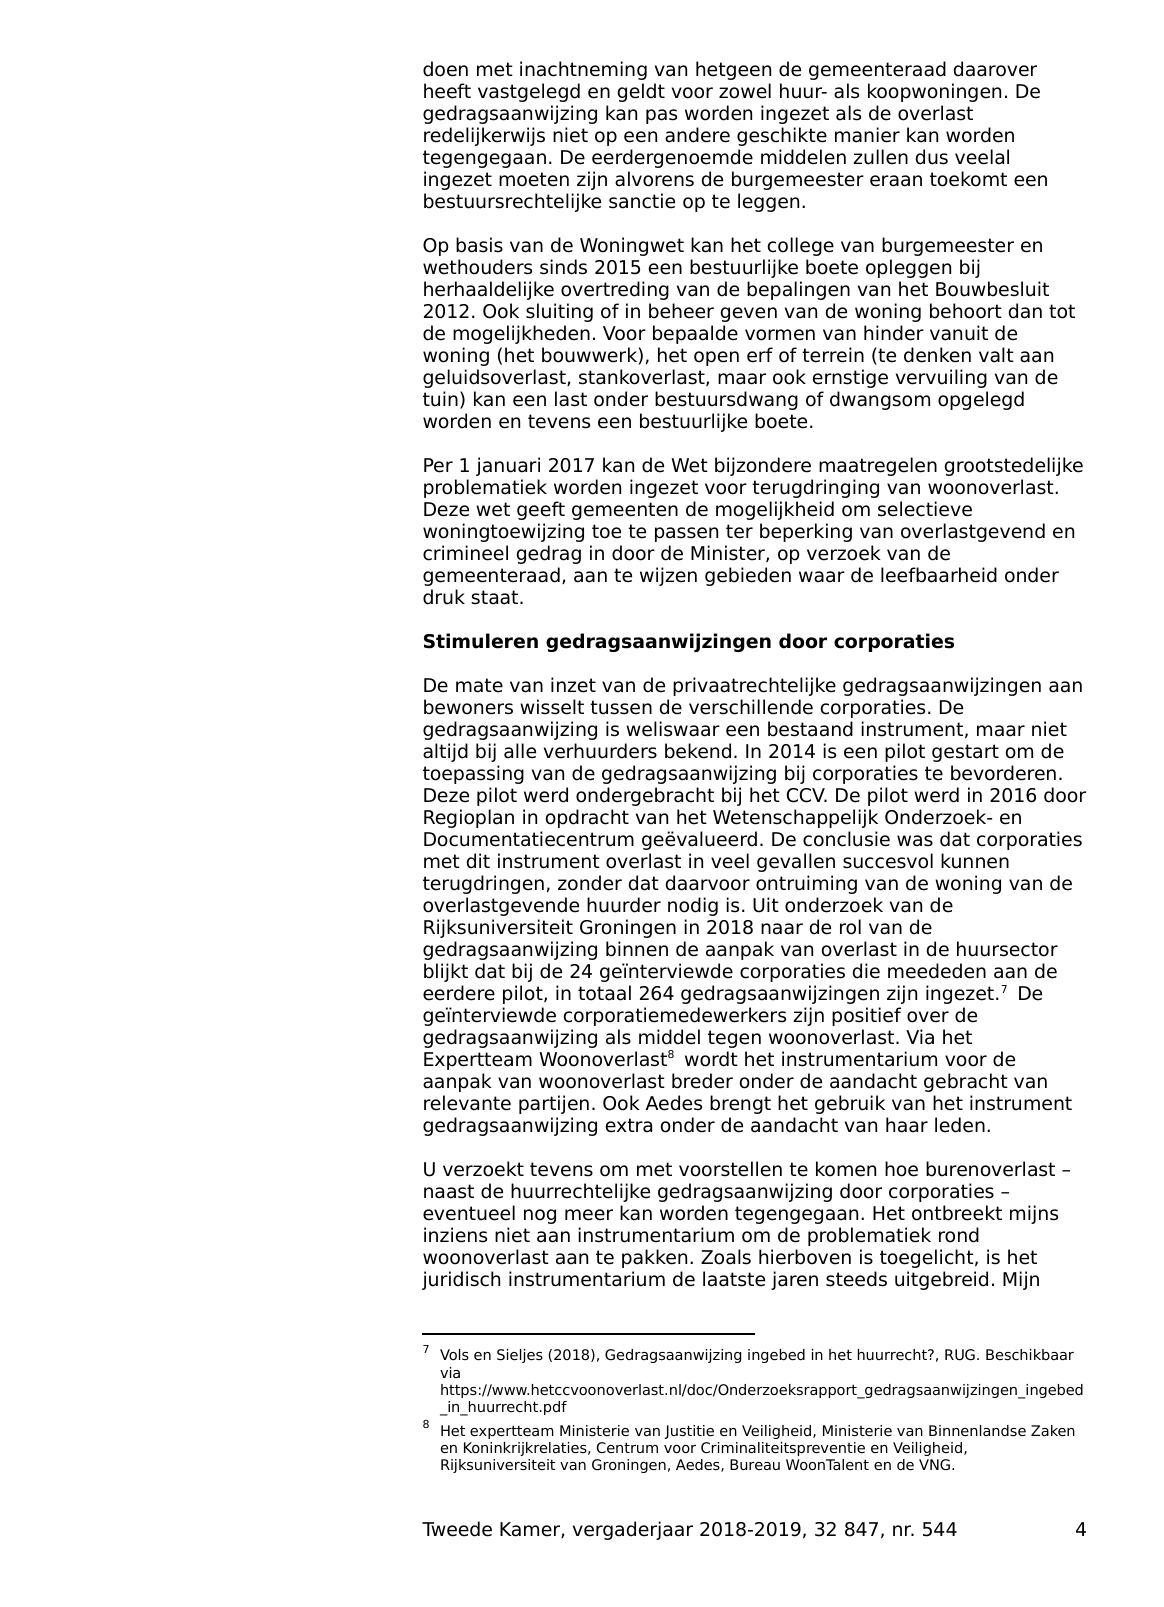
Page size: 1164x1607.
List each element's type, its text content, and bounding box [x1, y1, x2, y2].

text Per 1 januari 2017 kan de Wet bijzondere maatregelen grootstedelijke problematiek worden ingezet voor terugdringing van woonoverlast. Deze wet geeft gemeenten de mogelijkheid om selectieve woningtoewijzing toe te passen ter beperking van overlastgevend en crimineel gedrag in door de Minister, op verzoek van de gemeenteraad, aan te wijzen gebieden waar de leefbaarheid onder druk staat. [422, 455, 1087, 609]
text Op basis van de Woningwet kan het college van burgemeester en wethouders sinds 2015 een bestuurlijke boete opleggen bij herhaaldelijke overtreding van de bepalingen van het Bouwbesluit 2012. Ook sluiting of in beheer geven van de woning behoort dan tot de mogelijkheden. Voor bepaalde vormen van hinder vanuit de woning (het bouwwerk), het open erf of terrein (te denken valt aan geluidsoverlast, stankoverlast, maar ook ernstige vervuiling van de tuin) kan een last onder bestuursdwang of dwangsom opgelegd worden en tevens een bestuurlijke boete. [422, 235, 1087, 433]
text De mate van inzet van de privaatrechtelijke gedragsaanwijzingen aan bewoners wisselt tussen de verschillende corporaties. De gedragsaanwijzing is weliswaar een bestaand instrument, maar niet altijd bij alle verhuurders bekend. In 2014 is een pilot gestart om de toepassing van de gedragsaanwijzing bij corporaties te bevorderen. Deze pilot werd ondergebracht bij het CCV. De pilot werd in 2016 door Regioplan in opdracht van het Wetenschappelijk Onderzoek- en Documentatiecentrum geëvalueerd. De conclusie was dat corporaties met dit instrument overlast in veel gevallen succesvol kunnen terugdringen, zonder dat daarvoor ontruiming van de woning van de overlastgevende huurder nodig is. Uit onderzoek van de Rijksuniversiteit Groningen in 2018 naar de rol van de gedragsaanwijzing binnen de aanpak van overlast in de huursector blijkt dat bij de 24 geïnterviewde corporaties die meededen aan de eerdere pilot, in totaal 264 gedragsaanwijzingen zijn ingezet. De geïnterviewde corporatiemedewerkers zijn positief over de gedragsaanwijzing als middel tegen woonoverlast. Via het Expertteam Woonoverlast wordt het instrumentarium voor de aanpak van woonoverlast breder onder de aandacht gebracht van relevante partijen. Ook Aedes brengt het gebruik van het instrument gedragsaanwijzing extra onder de aandacht van haar leden. [422, 675, 1087, 1137]
subtitle Stimuleren gedragsaanwijzingen door corporaties [422, 631, 1087, 653]
text U verzoekt tevens om met voorstellen te komen hoe burenoverlast – naast de huurrechtelijke gedragsaanwijzing door corporaties – eventueel nog meer kan worden tegengegaan. Het ontbreekt mijns inziens niet aan instrumentarium om de problematiek rond woonoverlast aan te pakken. Zoals hierboven is toegelicht, is het juridisch instrumentarium de laatste jaren steeds uitgebreid. Mijn [422, 1159, 1087, 1291]
text doen met inachtneming van hetgeen de gemeenteraad daarover heeft vastgelegd en geldt voor zowel huur- als koopwoningen. De gedragsaanwijzing kan pas worden ingezet als de overlast redelijkerwijs niet op een andere geschikte manier kan worden tegengegaan. De eerdergenoemde middelen zullen dus veelal ingezet moeten zijn alvorens de burgemeester eraan toekomt een bestuursrechtelijke sanctie op te leggen. [422, 59, 1087, 213]
text Vols en Sieljes (2018), Gedragsaanwijzing ingebed in het huurrecht?, RUG. Beschikbaar via https://www.hetccvoonoverlast.nl/doc/Onderzoeksrapport_gedragsaanwijzingen_ingebed_in_huurrecht.pdf [422, 1343, 1087, 1416]
text Het expertteam Ministerie van Justitie en Veiligheid, Ministerie van Binnenlandse Zaken en Koninkrijkrelaties, Centrum voor Criminaliteitspreventie en Veiligheid, Rijksuniversiteit van Groningen, Aedes, Bureau WoonTalent en de VNG. [422, 1418, 1087, 1474]
